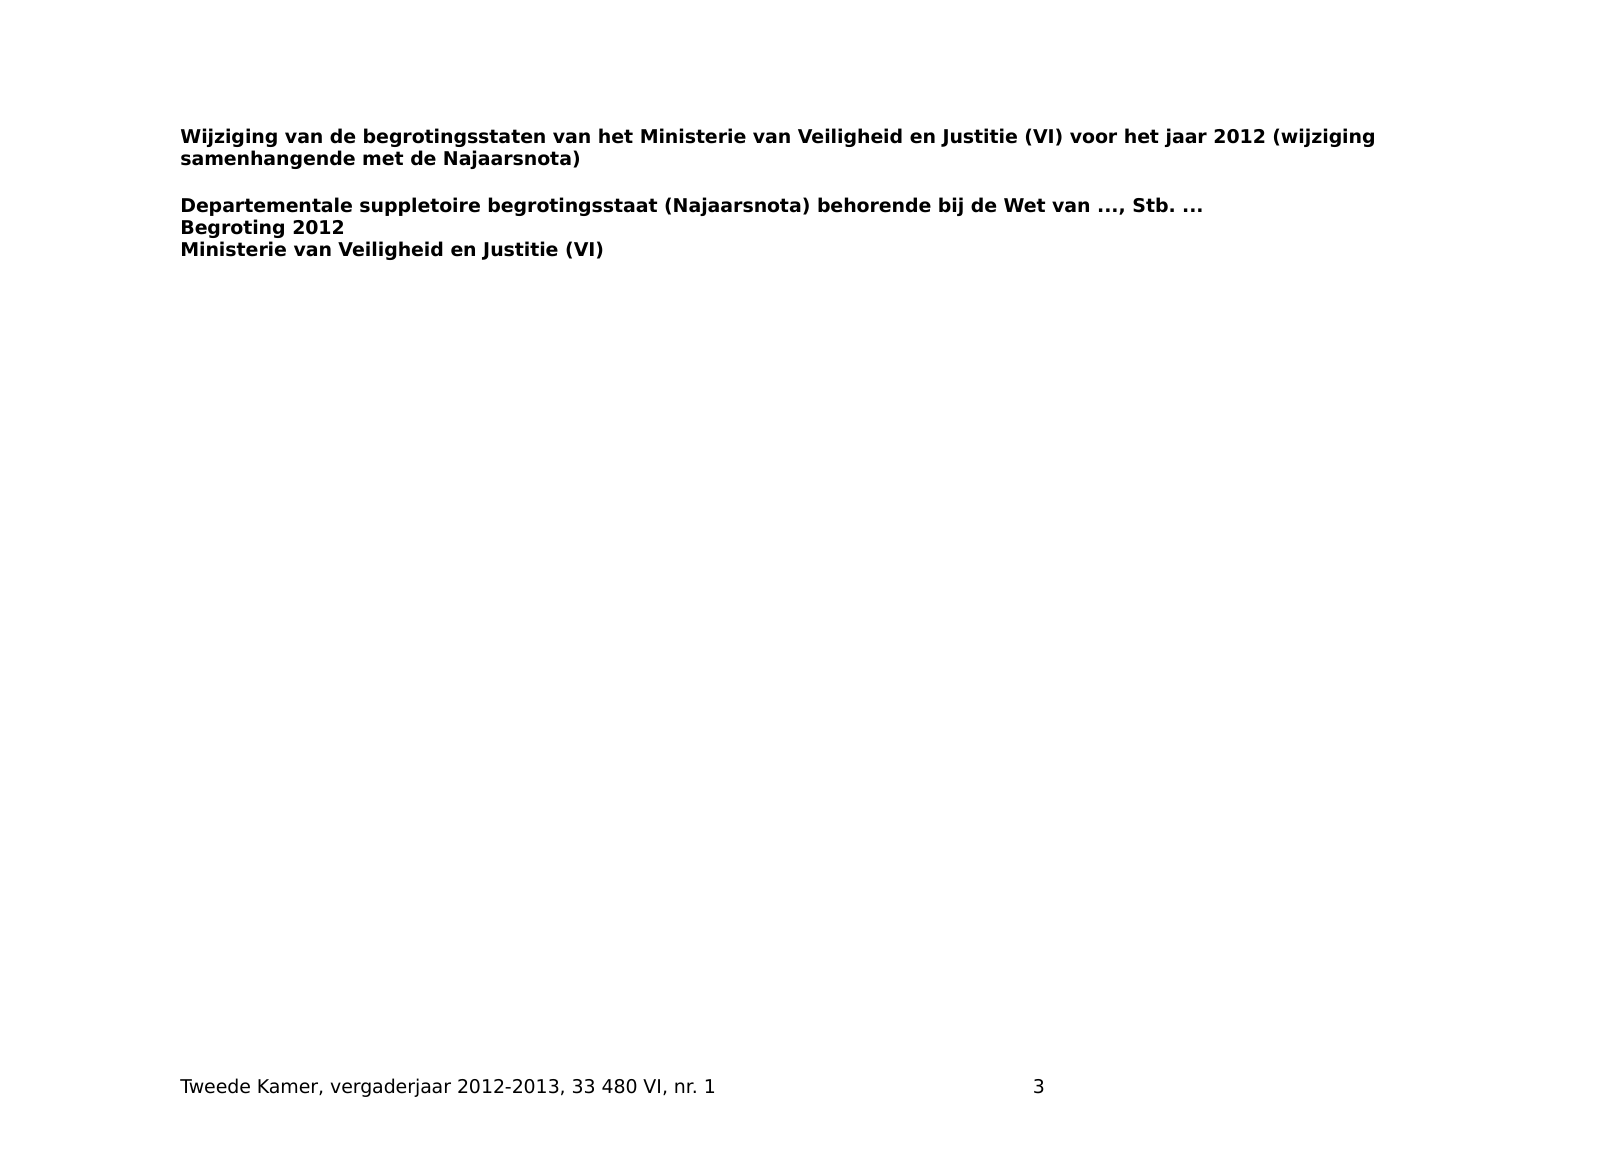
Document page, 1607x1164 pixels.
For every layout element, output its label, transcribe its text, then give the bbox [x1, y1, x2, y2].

text Begroting 2012 [180, 217, 1529, 238]
text Ministerie van Veiligheid en Justitie (VI) [180, 238, 1529, 261]
subtitle Wijziging van de begrotingsstaten van het Ministerie van Veiligheid en Justitie (VI) voor het jaar 2012 (wijziging samenhangende met de Najaarsnota) [180, 126, 1529, 169]
text Departementale suppletoire begrotingsstaat (Najaarsnota) behorende bij de Wet van ..., Stb. ... [180, 194, 1529, 217]
